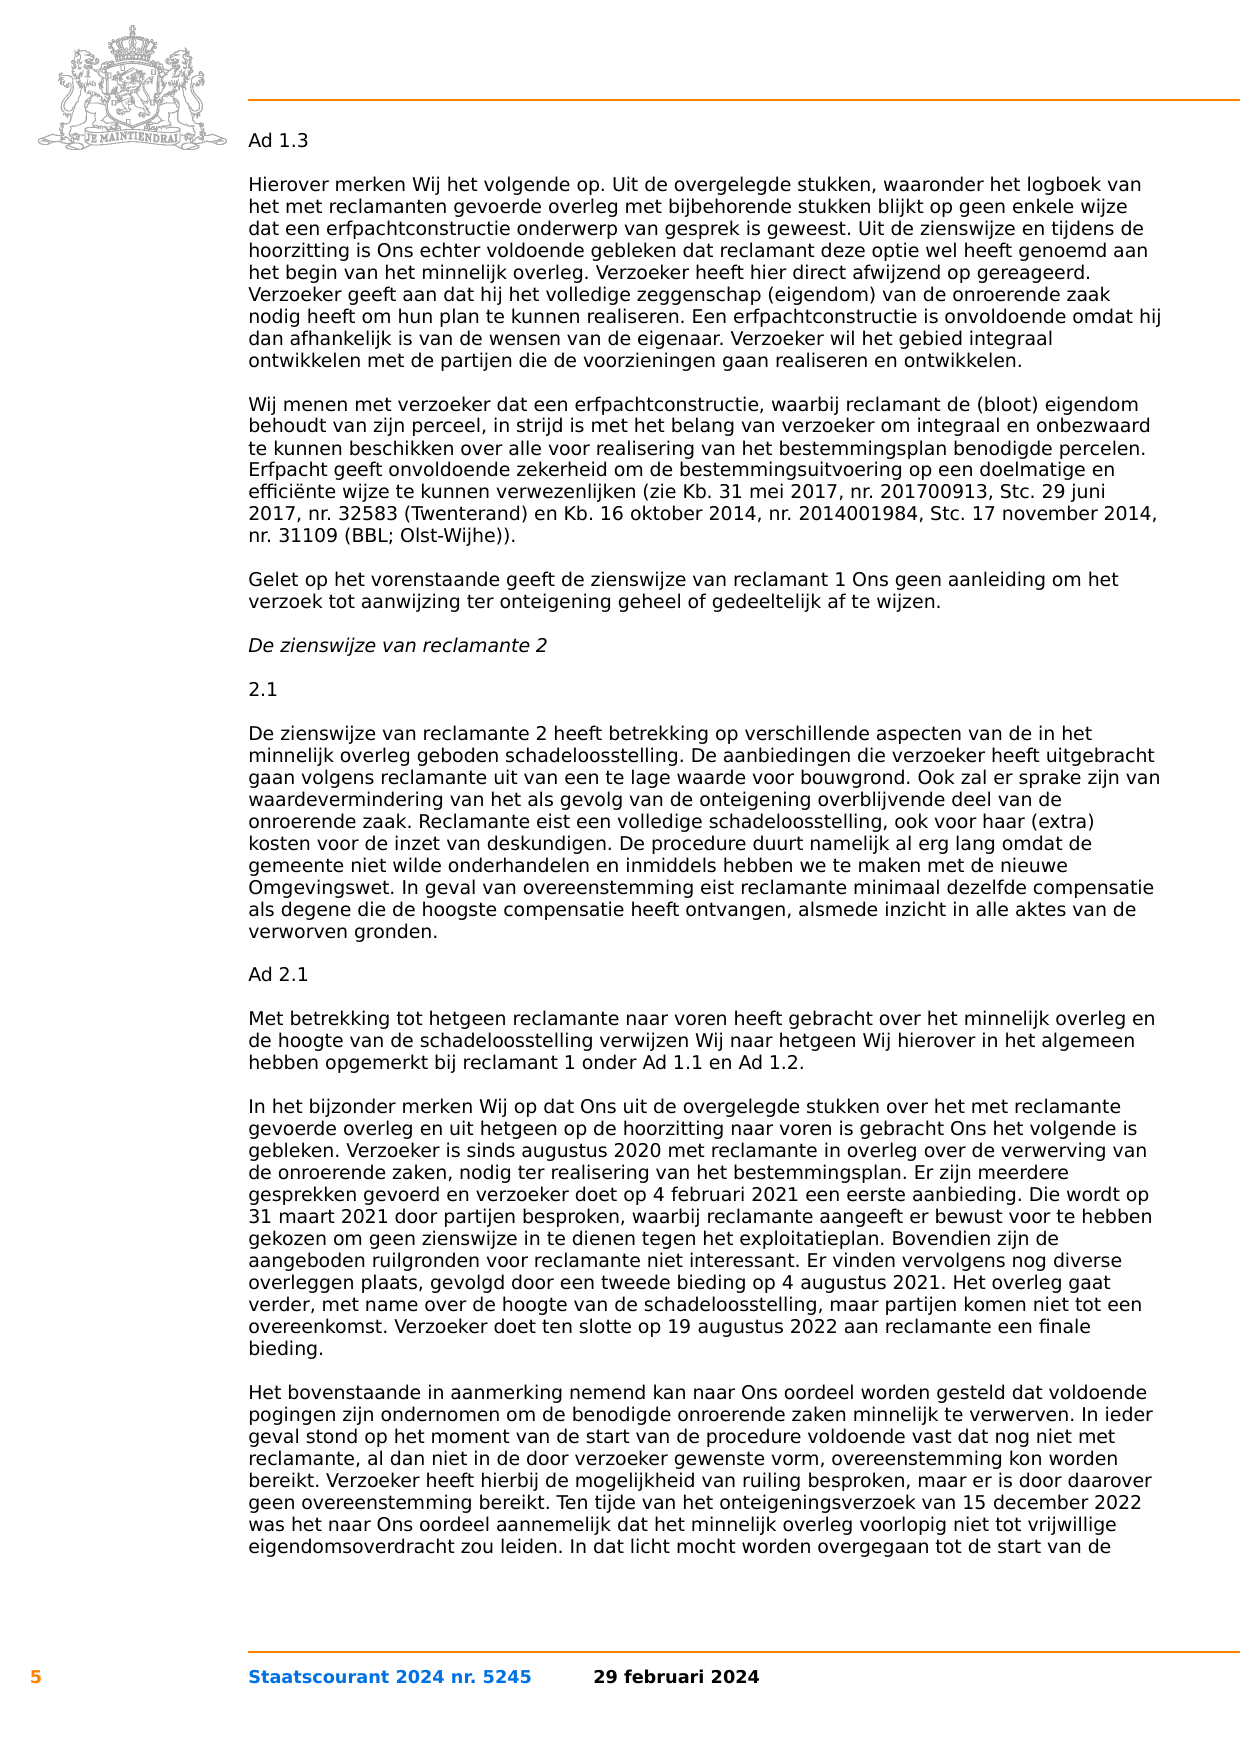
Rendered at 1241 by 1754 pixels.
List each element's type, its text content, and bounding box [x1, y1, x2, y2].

text In het bijzonder merken Wij op dat Ons uit de overgelegde stukken over het met reclamante gevoerde overleg en uit hetgeen op de hoorzitting naar voren is gebracht Ons het volgende is gebleken. Verzoeker is sinds augustus 2020 met reclamante in overleg over de verwerving van de onroerende zaken, nodig ter realisering van het bestemmingsplan. Er zijn meerdere gesprekken gevoerd en verzoeker doet op 4 februari 2021 een eerste aanbieding. Die wordt op 31 maart 2021 door partijen besproken, waarbij reclamante aangeeft er bewust voor te hebben gekozen om geen zienswijze in te dienen tegen het exploitatieplan. Bovendien zijn de aangeboden ruilgronden voor reclamante niet interessant. Er vinden vervolgens nog diverse overleggen plaats, gevolgd door een tweede bieding op 4 augustus 2021. Het overleg gaat verder, met name over de hoogte van de schadeloosstelling, maar partijen komen niet tot een overeenkomst. Verzoeker doet ten slotte op 19 augustus 2022 aan reclamante een finale bieding. [248, 1096, 1163, 1360]
text Gelet op het vorenstaande geeft de zienswijze van reclamant 1 Ons geen aanleiding om het verzoek tot aanwijzing ter onteigening geheel of gedeeltelijk af te wijzen. [248, 569, 1163, 613]
text Het bovenstaande in aanmerking nemend kan naar Ons oordeel worden gesteld dat voldoende pogingen zijn ondernomen om de benodigde onroerende zaken minnelijk te verwerven. In ieder geval stond op het moment van de start van de procedure voldoende vast dat nog niet met reclamante, al dan niet in de door verzoeker gewenste vorm, overeenstemming kon worden bereikt. Verzoeker heeft hierbij de mogelijkheid van ruiling besproken, maar er is door daarover geen overeenstemming bereikt. Ten tijde van het onteigeningsverzoek van 15 december 2022 was het naar Ons oordeel aannemelijk dat het minnelijk overleg voorlopig niet tot vrijwillige eigendomsoverdracht zou leiden. In dat licht mocht worden overgegaan tot de start van de [248, 1382, 1163, 1557]
text De zienswijze van reclamante 2 heeft betrekking op verschillende aspecten van de in het minnelijk overleg geboden schadeloosstelling. De aanbiedingen die verzoeker heeft uitgebracht gaan volgens reclamante uit van een te lage waarde voor bouwgrond. Ook zal er sprake zijn van waardevermindering van het als gevolg van de onteigening overblijvende deel van de onroerende zaak. Reclamante eist een volledige schadeloosstelling, ook voor haar (extra) kosten voor de inzet van deskundigen. De procedure duurt namelijk al erg lang omdat de gemeente niet wilde onderhandelen en inmiddels hebben we te maken met de nieuwe Omgevingswet. In geval van overeenstemming eist reclamante minimaal dezelfde compensatie als degene die de hoogste compensatie heeft ontvangen, alsmede inzicht in alle aktes van de verworven gronden. [248, 723, 1163, 942]
text Met betrekking tot hetgeen reclamante naar voren heeft gebracht over het minnelijk overleg en de hoogte van de schadeloosstelling verwijzen Wij naar hetgeen Wij hierover in het algemeen hebben opgemerkt bij reclamant 1 onder Ad 1.1 en Ad 1.2. [248, 1008, 1163, 1074]
text Wij menen met verzoeker dat een erfpachtconstructie, waarbij reclamant de (bloot) eigendom behoudt van zijn perceel, in strijd is met het belang van verzoeker om integraal en onbezwaard te kunnen beschikken over alle voor realisering van het bestemmingsplan benodigde percelen. Erfpacht geeft onvoldoende zekerheid om de bestemmingsuitvoering op een doelmatige en efficiënte wijze te kunnen verwezenlijken (zie Kb. 31 mei 2017, nr. 201700913, Stc. 29 juni 2017, nr. 32583 (Twenterand) en Kb. 16 oktober 2014, nr. 2014001984, Stc. 17 november 2014, nr. 31109 (BBL; Olst-Wijhe)). [248, 393, 1163, 547]
text Ad 2.1 [248, 964, 1163, 986]
text Hierover merken Wij het volgende op. Uit de overgelegde stukken, waaronder het logboek van het met reclamanten gevoerde overleg met bijbehorende stukken blijkt op geen enkele wijze dat een erfpachtconstructie onderwerp van gesprek is geweest. Uit de zienswijze en tijdens de hoorzitting is Ons echter voldoende gebleken dat reclamant deze optie wel heeft genoemd aan het begin van het minnelijk overleg. Verzoeker heeft hier direct afwijzend op gereageerd. Verzoeker geeft aan dat hij het volledige zeggenschap (eigendom) van de onroerende zaak nodig heeft om hun plan te kunnen realiseren. Een erfpachtconstructie is onvoldoende omdat hij dan afhankelijk is van de wensen van de eigenaar. Verzoeker wil het gebied integraal ontwikkelen met de partijen die de voorzieningen gaan realiseren en ontwikkelen. [248, 174, 1163, 372]
picture [38, 25, 227, 150]
text Ad 1.3 [248, 130, 1163, 152]
text 2.1 [248, 679, 1163, 701]
subtitle De zienswijze van reclamante 2 [248, 635, 1163, 657]
